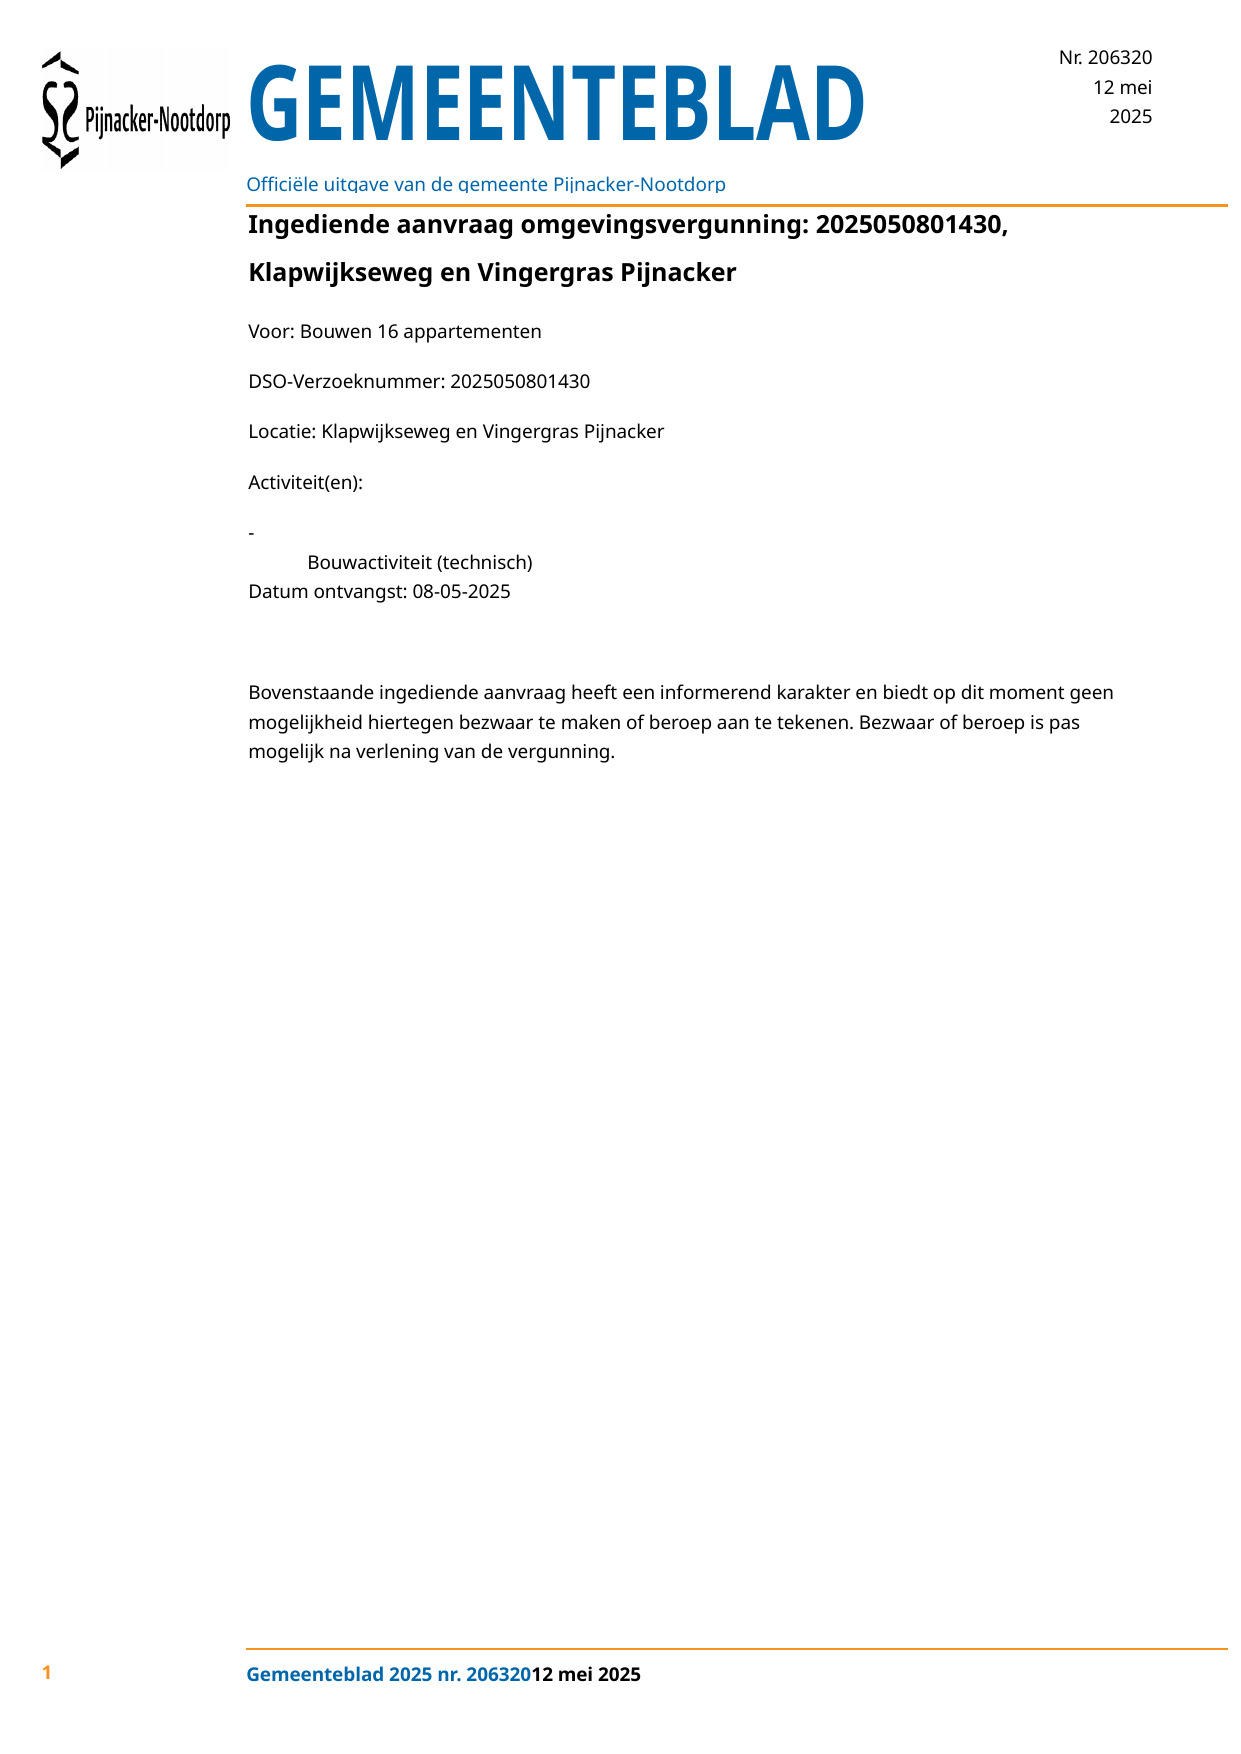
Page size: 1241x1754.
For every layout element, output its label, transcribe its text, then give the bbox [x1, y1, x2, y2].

text Ingediende aanvraag omgevingsvergunning: 2025050801430, Klapwijkseweg en Vingergras Pijnacker [248, 207, 1152, 288]
list Bouwactiviteit (technisch) [248, 549, 1152, 575]
text DSO-Verzoeknummer: 2025050801430 [248, 368, 1152, 394]
text Bovenstaande ingediende aanvraag heeft een informerend karakter en biedt op dit moment geen mogelijkheid hiertegen bezwaar te maken of beroep aan te tekenen. Bezwaar of beroep is pas mogelijk na verlening van de vergunning. [248, 679, 1152, 764]
text Datum ontvangst: 08-05-2025 [248, 579, 1152, 604]
picture [41, 47, 231, 172]
text Locatie: Klapwijkseweg en Vingergras Pijnacker [248, 419, 1152, 444]
text Voor: Bouwen 16 appartementen [248, 318, 1152, 344]
text Activiteit(en): [248, 469, 1152, 495]
